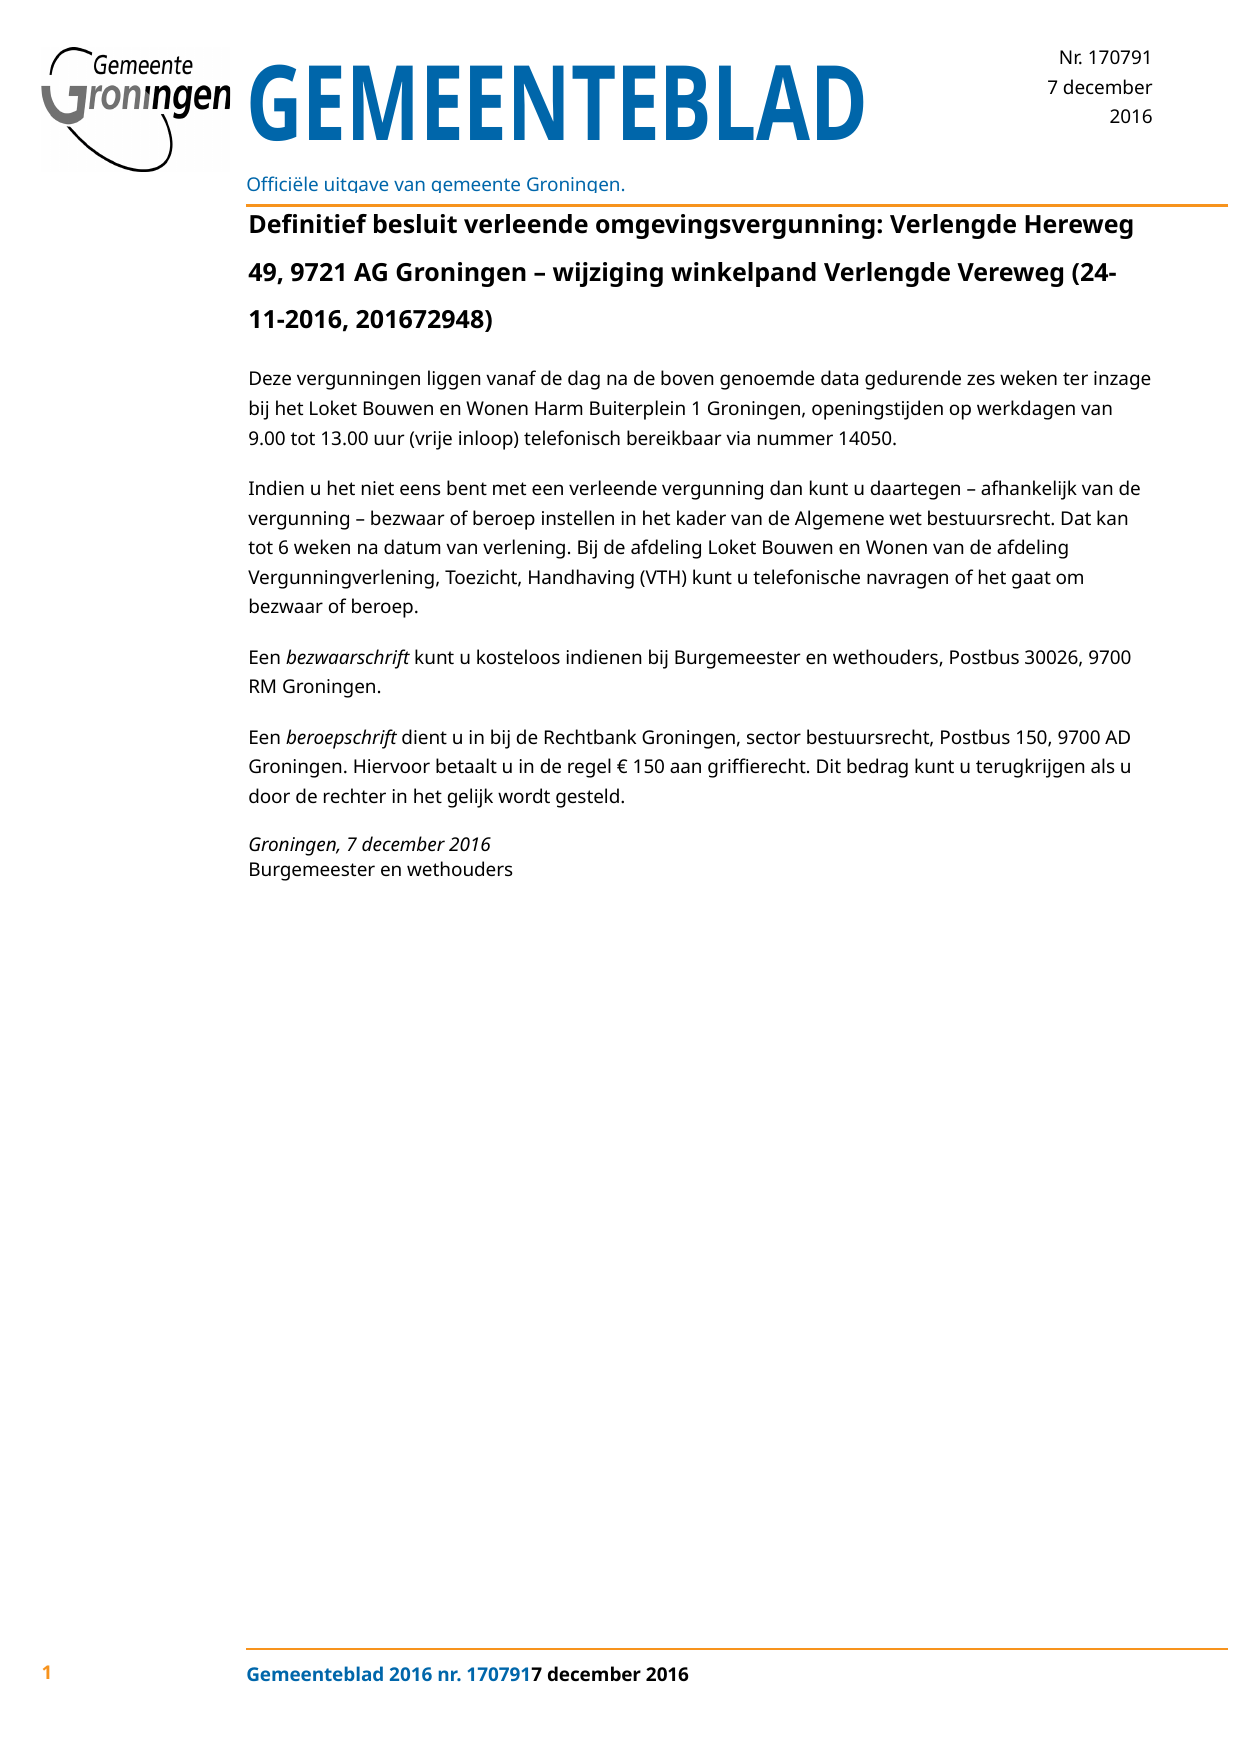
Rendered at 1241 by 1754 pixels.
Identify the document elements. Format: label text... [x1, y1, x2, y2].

text Een beroepschrift dient u in bij de Rechtbank Groningen, sector bestuursrecht, Postbus 150, 9700 AD Groningen. Hiervoor betaalt u in de regel € 150 aan griffierecht. Dit bedrag kunt u terugkrijgen als u door de rechter in het gelijk wordt gesteld. [248, 724, 1152, 809]
text Een bezwaarschrift kunt u kosteloos indienen bij Burgemeester en wethouders, Postbus 30026, 9700 RM Groningen. [248, 644, 1152, 699]
text Deze vergunningen liggen vanaf de dag na de boven genoemde data gedurende zes weken ter inzage bij het Loket Bouwen en Wonen Harm Buiterplein 1 Groningen, openingstijden op werkdagen van 9.00 tot 13.00 uur (vrije inloop) telefonisch bereikbaar via nummer 14050. [248, 366, 1152, 450]
text Definitief besluit verleende omgevingsvergunning: Verlengde Hereweg 49, 9721 AG Groningen – wijziging winkelpand Verlengde Vereweg (24-11-2016, 201672948) [248, 207, 1152, 336]
text Groningen, 7 december 2016 [248, 831, 1152, 857]
text Indien u het niet eens bent met een verleende vergunning dan kunt u daartegen – afhankelijk van de vergunning – bezwaar of beroep instellen in het kader van de Algemene wet bestuursrecht. Dat kan tot 6 weken na datum van verlening. Bij de afdeling Loket Bouwen en Wonen van de afdeling Vergunningverlening, Toezicht, Handhaving (VTH) kunt u telefonische navragen of het gaat om bezwaar of beroep. [248, 475, 1152, 619]
picture [41, 47, 231, 172]
text Burgemeester en wethouders [248, 857, 1152, 882]
